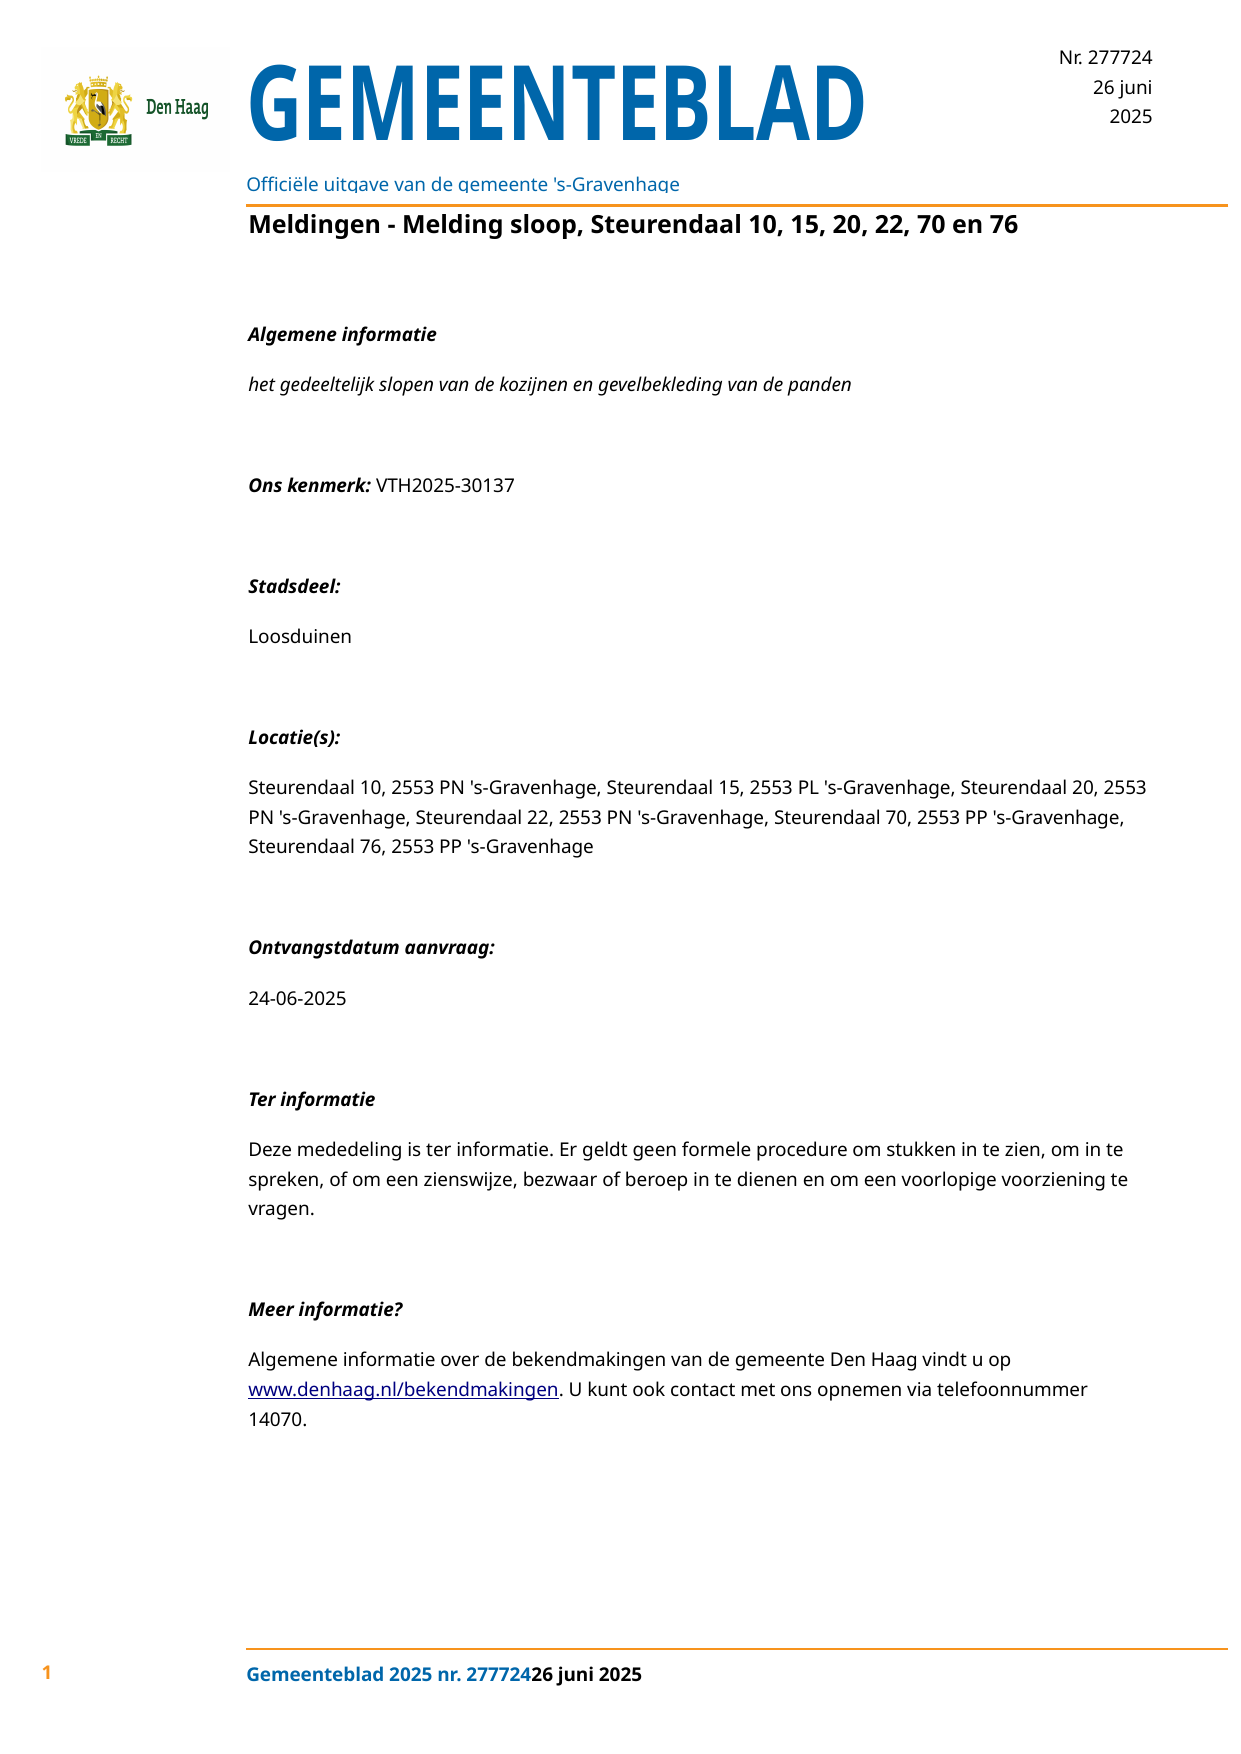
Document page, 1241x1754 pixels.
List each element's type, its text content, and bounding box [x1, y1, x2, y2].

text 24-06-2025 [248, 985, 1152, 1011]
text Stadsdeel: [248, 573, 1152, 598]
text Loosduinen [248, 623, 1152, 649]
text Algemene informatie over de bekendmakingen van de gemeente Den Haag vindt u op www.denhaag.nl/bekendmakingen. U kunt ook contact met ons opnemen via telefoonnummer 14070. [248, 1347, 1152, 1431]
text Ons kenmerk: VTH2025-30137 [248, 472, 1152, 498]
text Steurendaal 10, 2553 PN 's-Gravenhage, Steurendaal 15, 2553 PL 's-Gravenhage, Steurendaal 20, 2553 PN 's-Gravenhage, Steurendaal 22, 2553 PN 's-Gravenhage, Steurendaal 70, 2553 PP 's-Gravenhage, Steurendaal 76, 2553 PP 's-Gravenhage [248, 774, 1152, 859]
text het gedeeltelijk slopen van de kozijnen en gevelbekleding van de panden [248, 371, 1152, 397]
text Algemene informatie [248, 321, 1152, 346]
text Deze mededeling is ter informatie. Er geldt geen formele procedure om stukken in te zien, om in te spreken, of om een zienswijze, bezwaar of beroep in te dienen en om een voorlopige voorziening te vragen. [248, 1136, 1152, 1221]
text Meldingen - Melding sloop, Steurendaal 10, 15, 20, 22, 70 en 76 [248, 207, 1152, 241]
text Locatie(s): [248, 724, 1152, 750]
text Ter informatie [248, 1086, 1152, 1111]
text Ontvangstdatum aanvraag: [248, 934, 1152, 960]
picture [41, 47, 231, 172]
text Meer informatie? [248, 1296, 1152, 1322]
